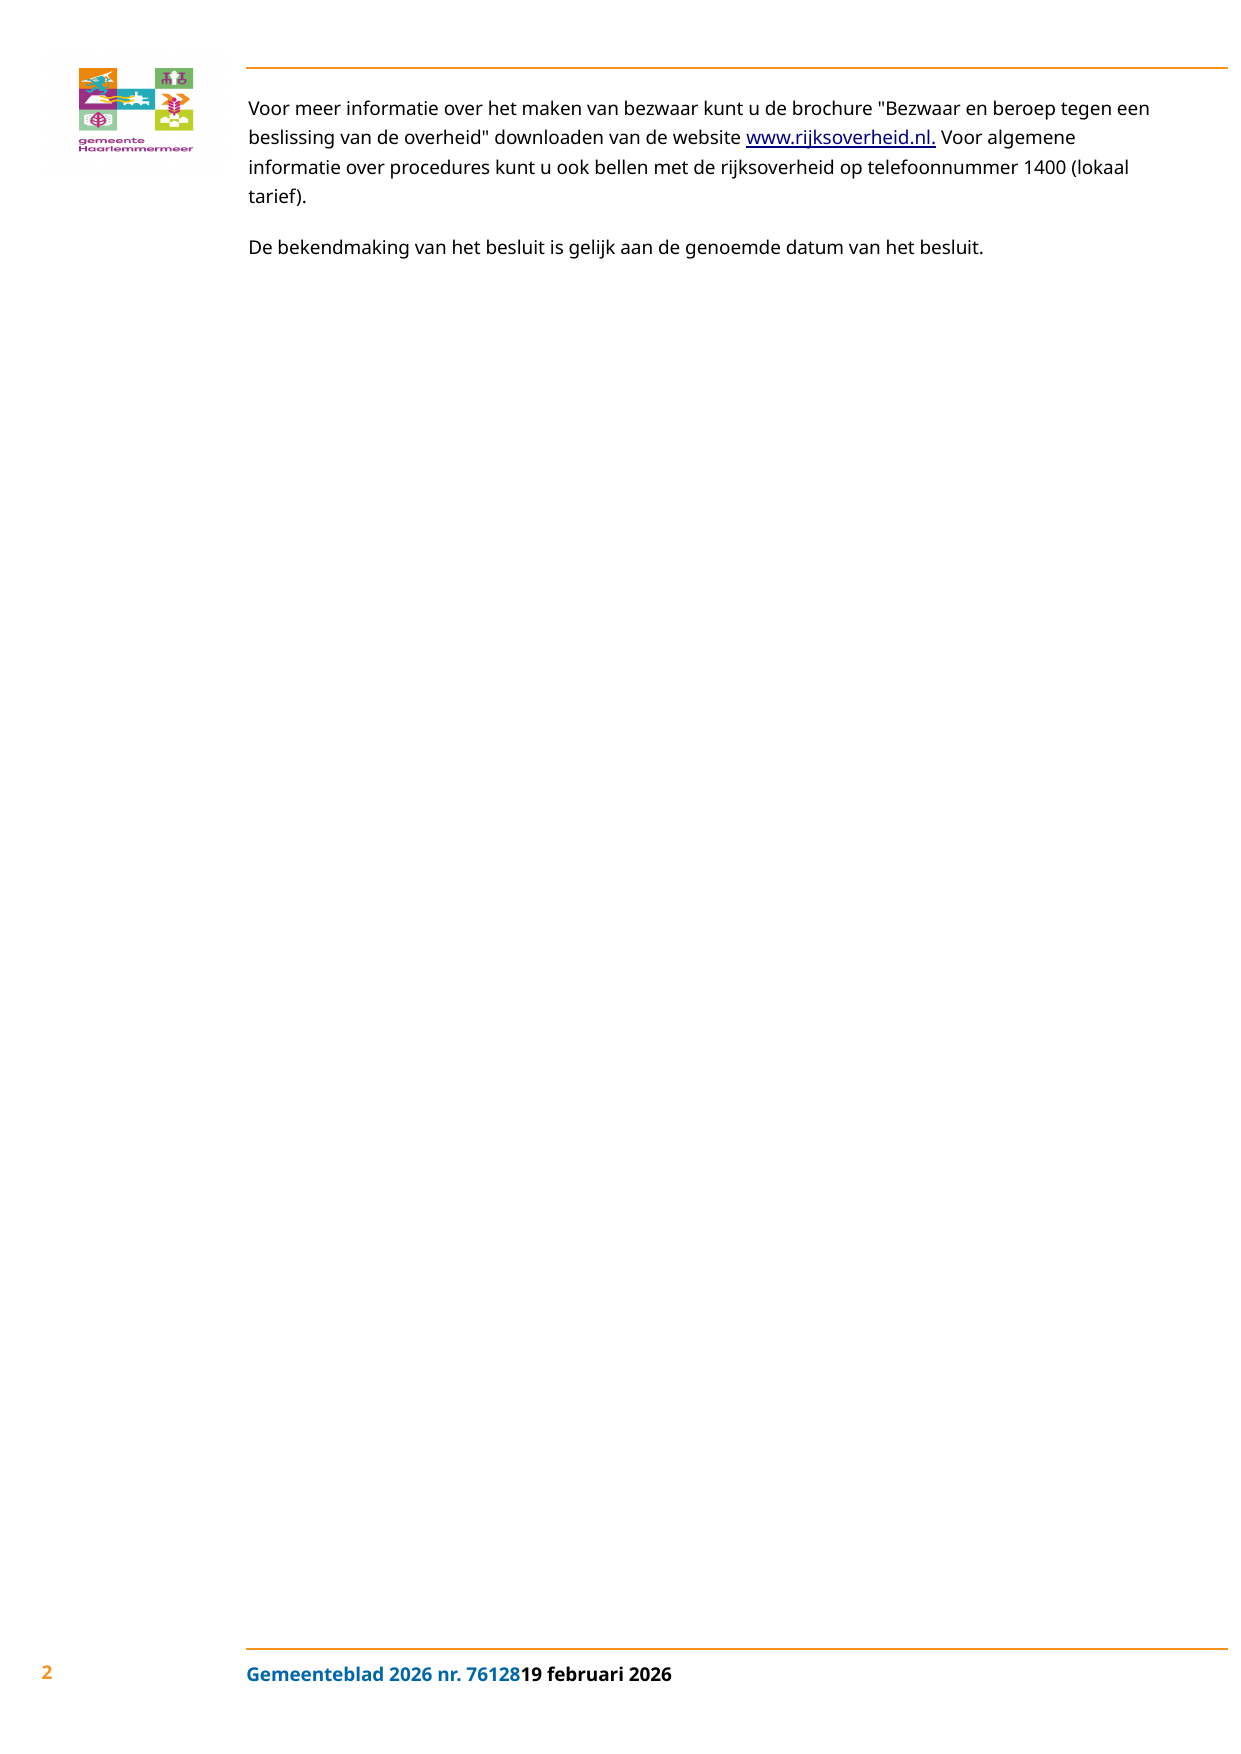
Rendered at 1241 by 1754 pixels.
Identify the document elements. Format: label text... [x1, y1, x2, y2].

text Voor meer informatie over het maken van bezwaar kunt u de brochure "Bezwaar en beroep tegen een beslissing van de overheid" downloaden van de website www.rijksoverheid.nl. Voor algemene informatie over procedures kunt u ook bellen met de rijksoverheid op telefoonnummer 1400 (lokaal tarief). [248, 95, 1152, 209]
picture [41, 47, 231, 172]
text De bekendmaking van het besluit is gelijk aan de genoemde datum van het besluit. [248, 234, 1152, 260]
